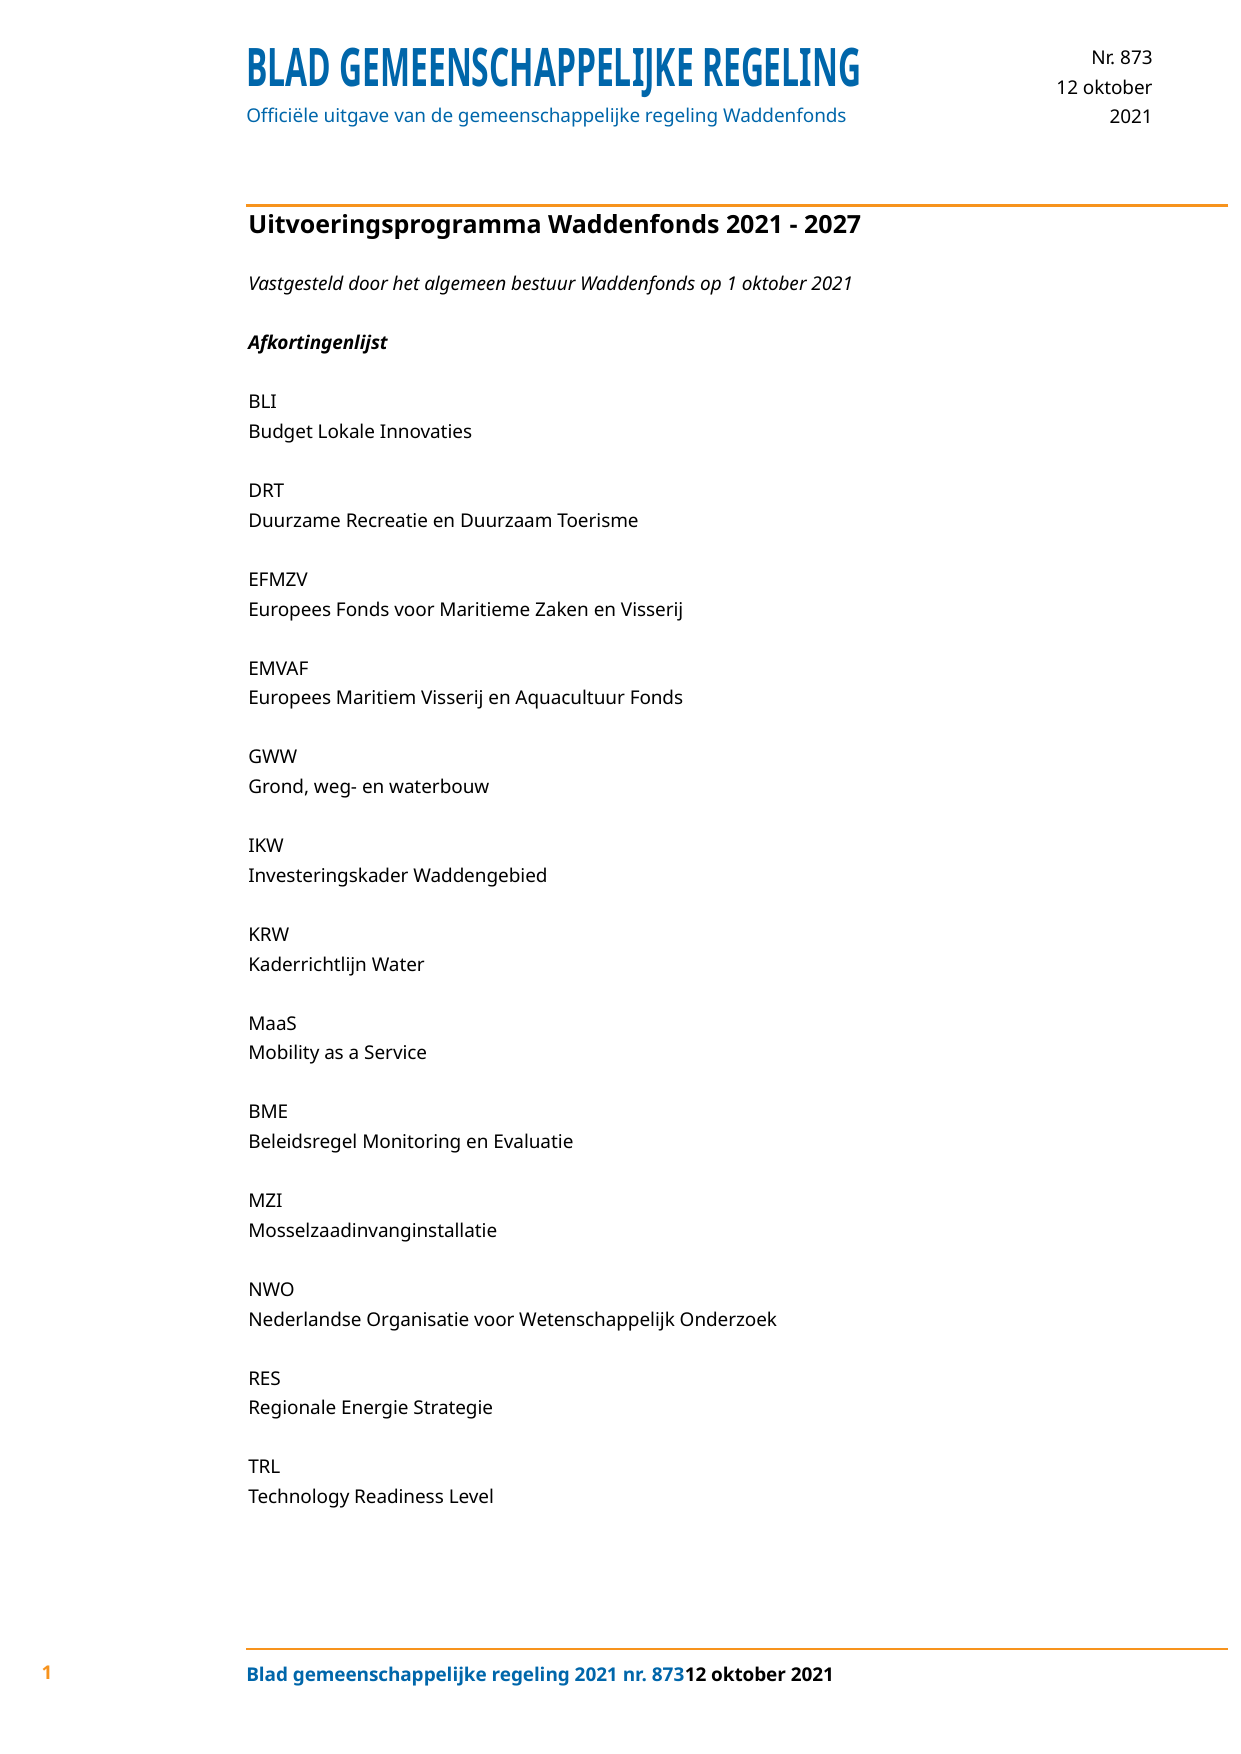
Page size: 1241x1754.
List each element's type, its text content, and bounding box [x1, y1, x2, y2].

text TRL [248, 1454, 1152, 1479]
text Mosselzaadinvanginstallatie [248, 1217, 1152, 1243]
text BME [248, 1099, 1152, 1124]
text GWW [248, 744, 1152, 769]
text IKW [248, 832, 1152, 858]
text BLI [248, 389, 1152, 414]
text Budget Lokale Innovaties [248, 418, 1152, 444]
text Vastgesteld door het algemeen bestuur Waddenfonds op 1 oktober 2021 [248, 270, 1152, 296]
text Technology Readiness Level [248, 1483, 1152, 1509]
text Nederlandse Organisatie voor Wetenschappelijk Onderzoek [248, 1306, 1152, 1331]
text EMVAF [248, 655, 1152, 681]
text KRW [248, 921, 1152, 947]
text Mobility as a Service [248, 1039, 1152, 1065]
text Duurzame Recreatie en Duurzaam Toerisme [248, 507, 1152, 533]
text Regionale Energie Strategie [248, 1394, 1152, 1420]
text Europees Fonds voor Maritieme Zaken en Visserij [248, 596, 1152, 621]
text Beleidsregel Monitoring en Evaluatie [248, 1128, 1152, 1154]
text Uitvoeringsprogramma Waddenfonds 2021 - 2027 [248, 207, 1152, 241]
text MaaS [248, 1010, 1152, 1036]
text MZI [248, 1187, 1152, 1213]
text Kaderrichtlijn Water [248, 951, 1152, 976]
text Grond, weg- en waterbouw [248, 773, 1152, 799]
text Europees Maritiem Visserij en Aquacultuur Fonds [248, 684, 1152, 710]
text DRT [248, 477, 1152, 503]
text RES [248, 1365, 1152, 1391]
text EFMZV [248, 566, 1152, 592]
text Afkortingenlijst [248, 329, 1152, 355]
text NWO [248, 1276, 1152, 1302]
picture [41, 47, 231, 172]
text Investeringskader Waddengebied [248, 862, 1152, 888]
